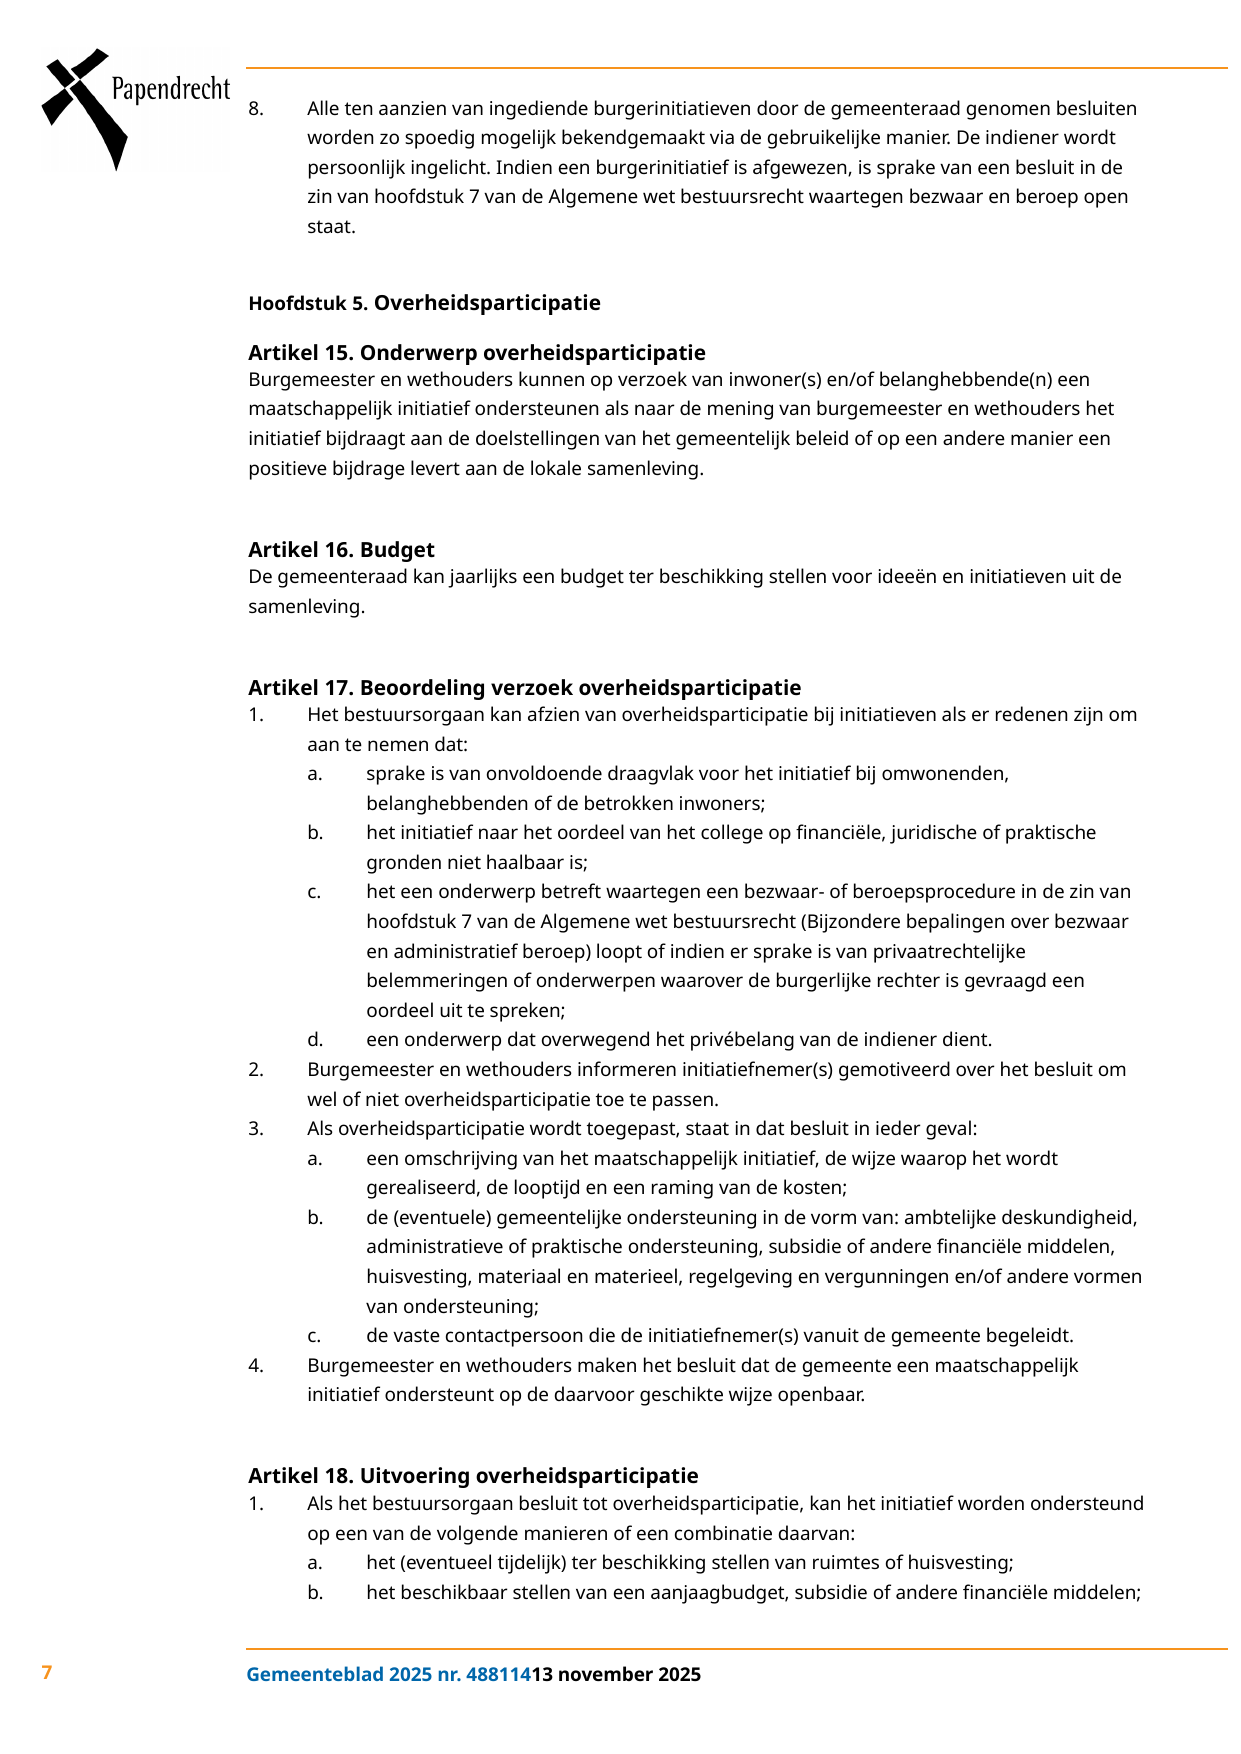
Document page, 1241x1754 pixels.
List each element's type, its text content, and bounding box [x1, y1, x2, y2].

text Artikel 15. Onderwerp overheidsparticipatie [248, 338, 1152, 366]
list het beschikbaar stellen van een aanjaagbudget, subsidie of andere financiële middelen; [307, 1579, 1152, 1604]
text De gemeenteraad kan jaarlijks een budget ter beschikking stellen voor ideeën en initiatieven uit de samenleving. [248, 563, 1152, 618]
list de vaste contactpersoon die de initiatiefnemer(s) vanuit de gemeente begeleidt. [307, 1322, 1152, 1348]
text Artikel 18. Uitvoering overheidsparticipatie [248, 1462, 1152, 1490]
list Burgemeester en wethouders informeren initiatiefnemer(s) gemotiveerd over het besluit om wel of niet overheidsparticipatie toe te passen. [248, 1056, 1152, 1112]
text Artikel 16. Budget [248, 535, 1152, 563]
text Burgemeester en wethouders kunnen op verzoek van inwoner(s) en/of belanghebbende(n) een maatschappelijk initiatief ondersteunen als naar de mening van burgemeester en wethouders het initiatief bijdraagt aan de doelstellingen van het gemeentelijk beleid of op een andere manier een positieve bijdrage levert aan de lokale samenleving. [248, 366, 1152, 481]
list Als overheidsparticipatie wordt toegepast, staat in dat besluit in ieder geval: [248, 1115, 1152, 1141]
list een onderwerp dat overwegend het privébelang van de indiener dient. [307, 1027, 1152, 1052]
list Burgemeester en wethouders maken het besluit dat de gemeente een maatschappelijk initiatief ondersteunt op de daarvoor geschikte wijze openbaar. [248, 1352, 1152, 1407]
list een omschrijving van het maatschappelijk initiatief, de wijze waarop het wordt gerealiseerd, de looptijd en een raming van de kosten; [307, 1145, 1152, 1200]
list de (eventuele) gemeentelijke ondersteuning in de vorm van: ambtelijke deskundigheid, administratieve of praktische ondersteuning, subsidie of andere financiële middelen, huisvesting, materiaal en materieel, regelgeving en vergunningen en/of andere vormen van ondersteuning; [307, 1204, 1152, 1319]
text Artikel 17. Beoordeling verzoek overheidsparticipatie [248, 673, 1152, 701]
picture [41, 47, 231, 172]
text Hoofdstuk 5. Overheidsparticipatie [248, 288, 1152, 317]
list Als het bestuursorgaan besluit tot overheidsparticipatie, kan het initiatief worden ondersteund op een van de volgende manieren of een combinatie daarvan: [248, 1490, 1152, 1545]
list Het bestuursorgaan kan afzien van overheidsparticipatie bij initiatieven als er redenen zijn om aan te nemen dat: [248, 701, 1152, 757]
list het initiatief naar het oordeel van het college op financiële, juridische of praktische gronden niet haalbaar is; [307, 819, 1152, 875]
list sprake is van onvoldoende draagvlak voor het initiatief bij omwonenden, belanghebbenden of de betrokken inwoners; [307, 760, 1152, 816]
list het (eventueel tijdelijk) ter beschikking stellen van ruimtes of huisvesting; [307, 1549, 1152, 1575]
list Alle ten aanzien van ingediende burgerinitiatieven door de gemeenteraad genomen besluiten worden zo spoedig mogelijk bekendgemaakt via de gebruikelijke manier. De indiener wordt persoonlijk ingelicht. Indien een burgerinitiatief is afgewezen, is sprake van een besluit in de zin van hoofdstuk 7 van de Algemene wet bestuursrecht waartegen bezwaar en beroep open staat. [248, 95, 1152, 239]
list het een onderwerp betreft waartegen een bezwaar- of beroepsprocedure in de zin van hoofdstuk 7 van de Algemene wet bestuursrecht (Bijzondere bepalingen over bezwaar en administratief beroep) loopt of indien er sprake is van privaatrechtelijke belemmeringen of onderwerpen waarover de burgerlijke rechter is gevraagd een oordeel uit te spreken; [307, 879, 1152, 1023]
